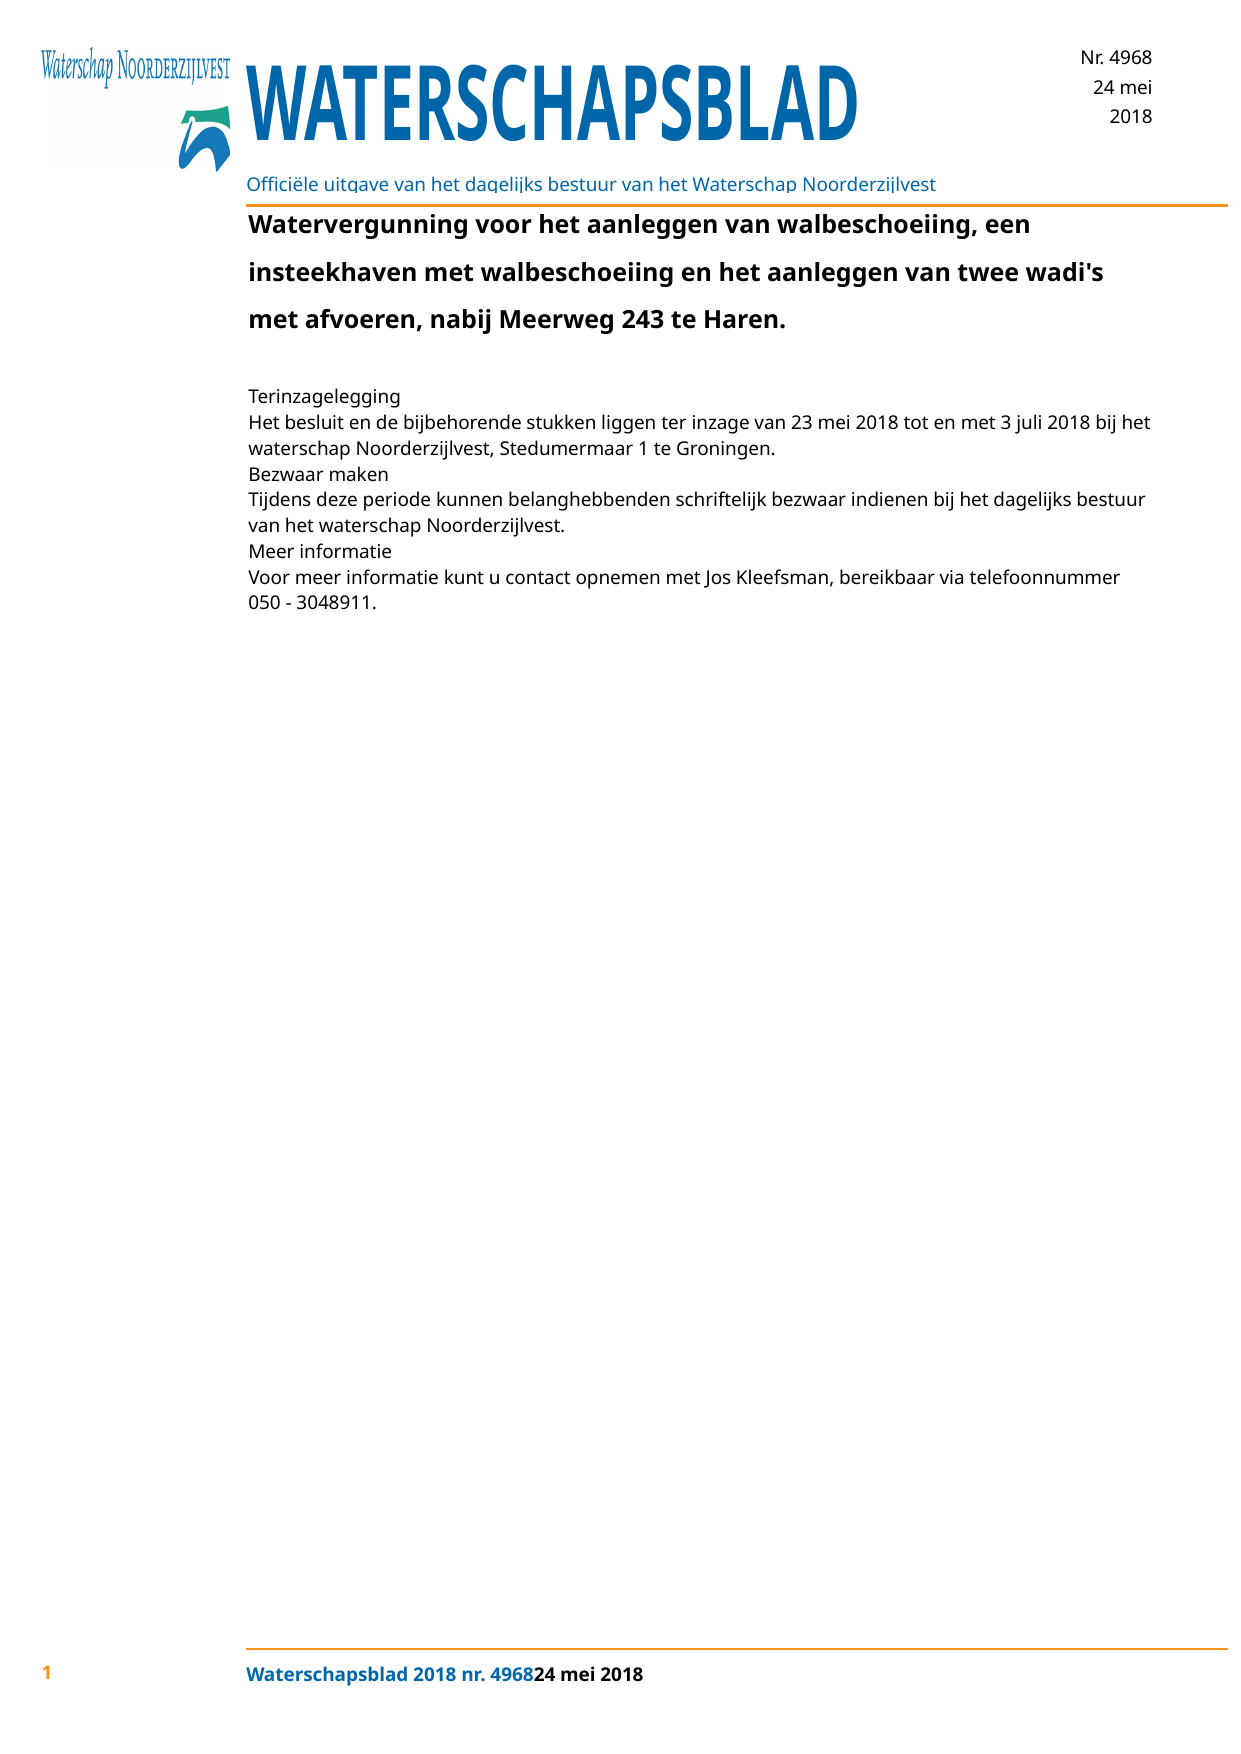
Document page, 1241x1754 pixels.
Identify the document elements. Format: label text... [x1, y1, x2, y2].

text Watervergunning voor het aanleggen van walbeschoeiing, een insteekhaven met walbeschoeiing en het aanleggen van twee wadi's met afvoeren, nabij Meerweg 243 te Haren. [248, 207, 1152, 336]
picture [41, 47, 231, 172]
text Voor meer informatie kunt u contact opnemen met Jos Kleefsman, bereikbaar via telefoonnummer 050 - 3048911. [248, 564, 1152, 615]
text Meer informatie [248, 538, 1152, 564]
text Het besluit en de bijbehorende stukken liggen ter inzage van 23 mei 2018 tot en met 3 juli 2018 bij het waterschap Noorderzijlvest, Stedumermaar 1 te Groningen. [248, 409, 1152, 461]
text Bezwaar maken [248, 461, 1152, 487]
text Tijdens deze periode kunnen belanghebbenden schriftelijk bezwaar indienen bij het dagelijks bestuur van het waterschap Noorderzijlvest. [248, 487, 1152, 538]
text Terinzagelegging [248, 384, 1152, 409]
